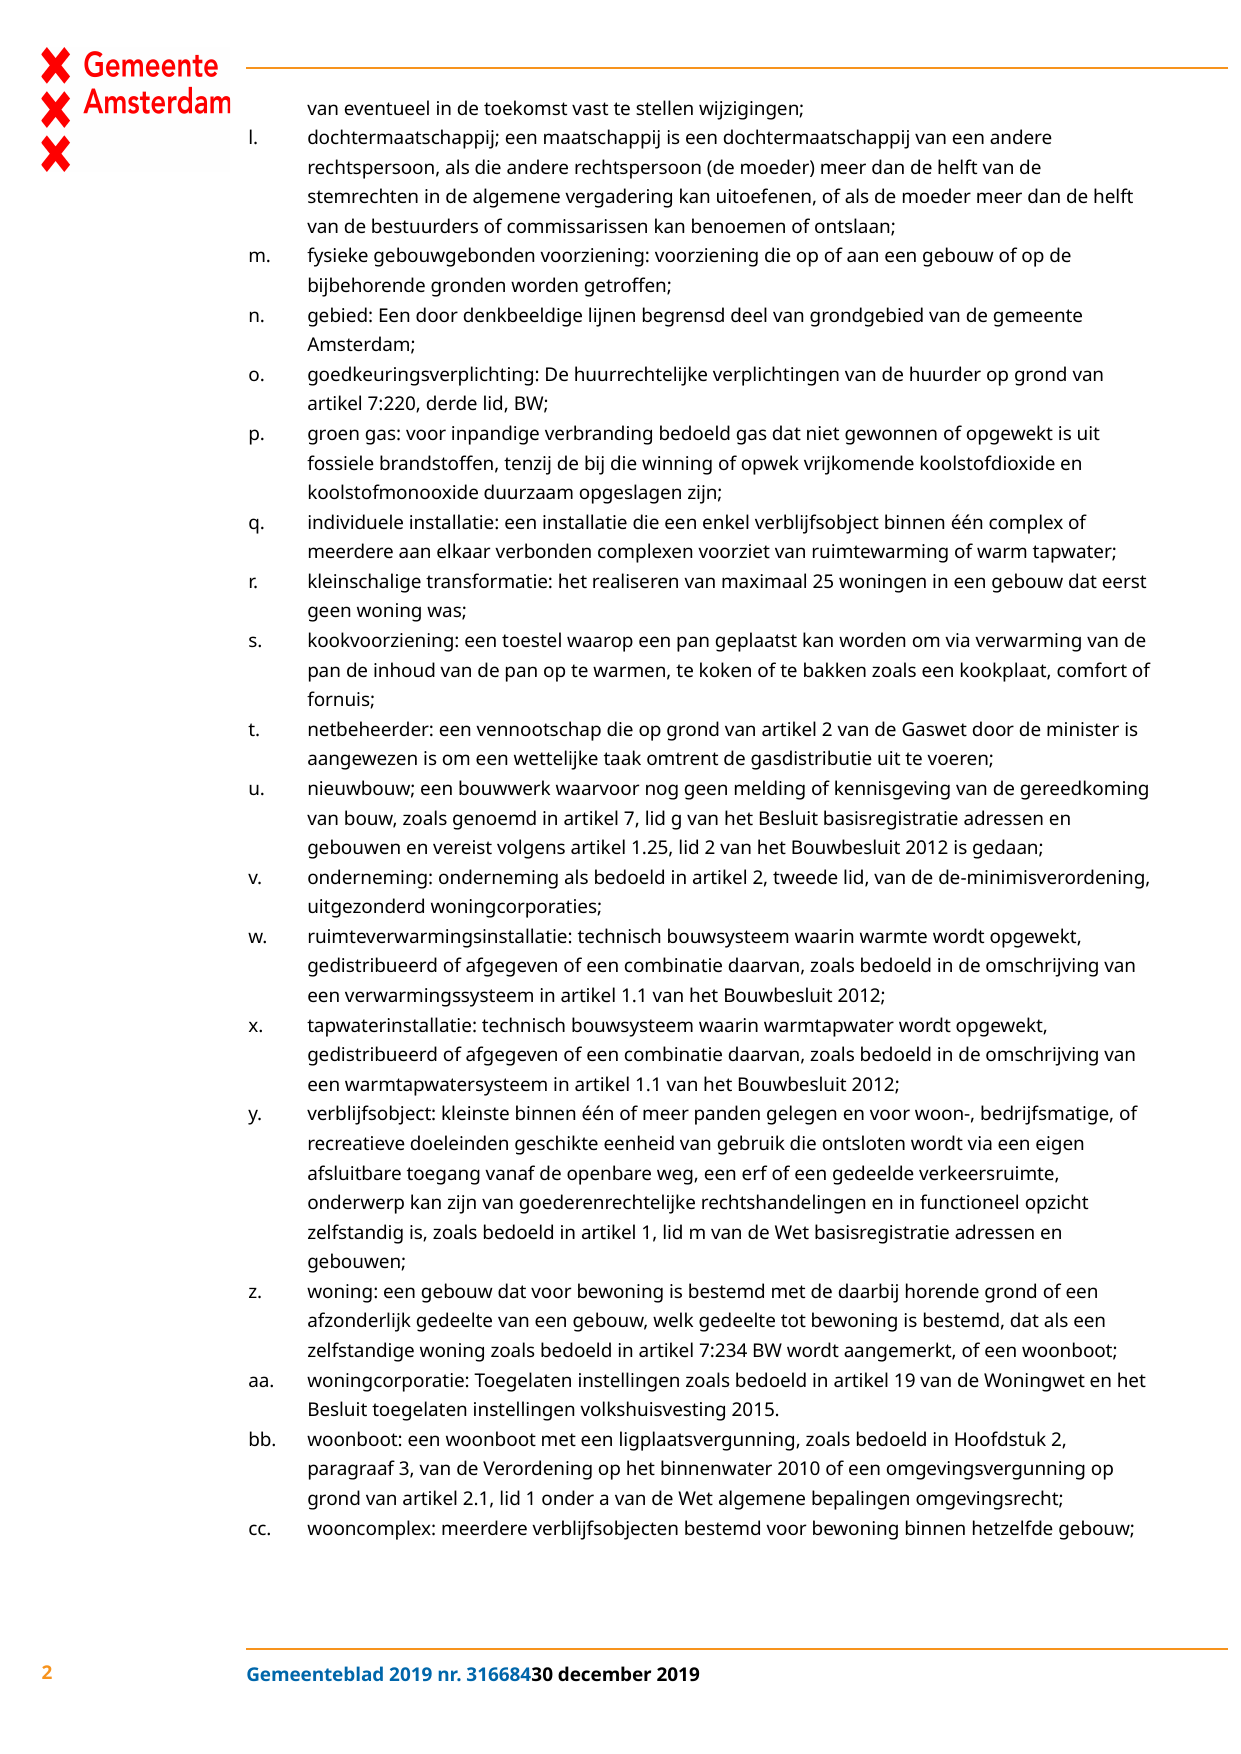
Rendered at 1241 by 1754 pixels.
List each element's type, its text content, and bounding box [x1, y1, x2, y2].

list ruimteverwarmingsinstallatie: technisch bouwsysteem waarin warmte wordt opgewekt, gedistribueerd of afgegeven of een combinatie daarvan, zoals bedoeld in de omschrijving van een verwarmingssysteem in artikel 1.1 van het Bouwbesluit 2012; [248, 923, 1152, 1008]
list wooncomplex: meerdere verblijfsobjecten bestemd voor bewoning binnen hetzelfde gebouw; [248, 1515, 1152, 1541]
list woning: een gebouw dat voor bewoning is bestemd met de daarbij horende grond of een afzonderlijk gedeelte van een gebouw, welk gedeelte tot bewoning is bestemd, dat als een zelfstandige woning zoals bedoeld in artikel 7:234 BW wordt aangemerkt, of een woonboot; [248, 1278, 1152, 1363]
list dochtermaatschappij; een maatschappij is een dochtermaatschappij van een andere rechtspersoon, als die andere rechtspersoon (de moeder) meer dan de helft van de stemrechten in de algemene vergadering kan uitoefenen, of als de moeder meer dan de helft van de bestuurders of commissarissen kan benoemen of ontslaan; [248, 124, 1152, 239]
list fysieke gebouwgebonden voorziening: voorziening die op of aan een gebouw of op de bijbehorende gronden worden getroffen; [248, 243, 1152, 298]
list groen gas: voor inpandige verbranding bedoeld gas dat niet gewonnen of opgewekt is uit fossiele brandstoffen, tenzij de bij die winning of opwek vrijkomende koolstofdioxide en koolstofmonooxide duurzaam opgeslagen zijn; [248, 420, 1152, 505]
list goedkeuringsverplichting: De huurrechtelijke verplichtingen van de huurder op grond van artikel 7:220, derde lid, BW; [248, 361, 1152, 416]
list netbeheerder: een vennootschap die op grond van artikel 2 van de Gaswet door de minister is aangewezen is om een wettelijke taak omtrent de gasdistributie uit te voeren; [248, 716, 1152, 771]
picture [41, 47, 231, 172]
list nieuwbouw; een bouwwerk waarvoor nog geen melding of kennisgeving van de gereedkoming van bouw, zoals genoemd in artikel 7, lid g van het Besluit basisregistratie adressen en gebouwen en vereist volgens artikel 1.25, lid 2 van het Bouwbesluit 2012 is gedaan; [248, 775, 1152, 860]
list verblijfsobject: kleinste binnen één of meer panden gelegen en voor woon-, bedrijfsmatige, of recreatieve doeleinden geschikte eenheid van gebruik die ontsloten wordt via een eigen afsluitbare toegang vanaf de openbare weg, een erf of een gedeelde verkeersruimte, onderwerp kan zijn van goederenrechtelijke rechtshandelingen en in functioneel opzicht zelfstandig is, zoals bedoeld in artikel 1, lid m van de Wet basisregistratie adressen en gebouwen; [248, 1101, 1152, 1274]
list gebied: Een door denkbeeldige lijnen begrensd deel van grondgebied van de gemeente Amsterdam; [248, 302, 1152, 357]
list kookvoorziening: een toestel waarop een pan geplaatst kan worden om via verwarming van de pan de inhoud van de pan op te warmen, te koken of te bakken zoals een kookplaat, comfort of fornuis; [248, 627, 1152, 712]
list kleinschalige transformatie: het realiseren van maximaal 25 woningen in een gebouw dat eerst geen woning was; [248, 568, 1152, 623]
list individuele installatie: een installatie die een enkel verblijfsobject binnen één complex of meerdere aan elkaar verbonden complexen voorziet van ruimtewarming of warm tapwater; [248, 509, 1152, 564]
list tapwaterinstallatie: technisch bouwsysteem waarin warmtapwater wordt opgewekt, gedistribueerd of afgegeven of een combinatie daarvan, zoals bedoeld in de omschrijving van een warmtapwatersysteem in artikel 1.1 van het Bouwbesluit 2012; [248, 1012, 1152, 1097]
list woningcorporatie: Toegelaten instellingen zoals bedoeld in artikel 19 van de Woningwet en het Besluit toegelaten instellingen volkshuisvesting 2015. [248, 1367, 1152, 1422]
list van eventueel in de toekomst vast te stellen wijzigingen; [248, 95, 1152, 121]
list onderneming: onderneming als bedoeld in artikel 2, tweede lid, van de de-minimisverordening, uitgezonderd woningcorporaties; [248, 864, 1152, 919]
list woonboot: een woonboot met een ligplaatsvergunning, zoals bedoeld in Hoofdstuk 2, paragraaf 3, van de Verordening op het binnenwater 2010 of een omgevingsvergunning op grond van artikel 2.1, lid 1 onder a van de Wet algemene bepalingen omgevingsrecht; [248, 1426, 1152, 1511]
